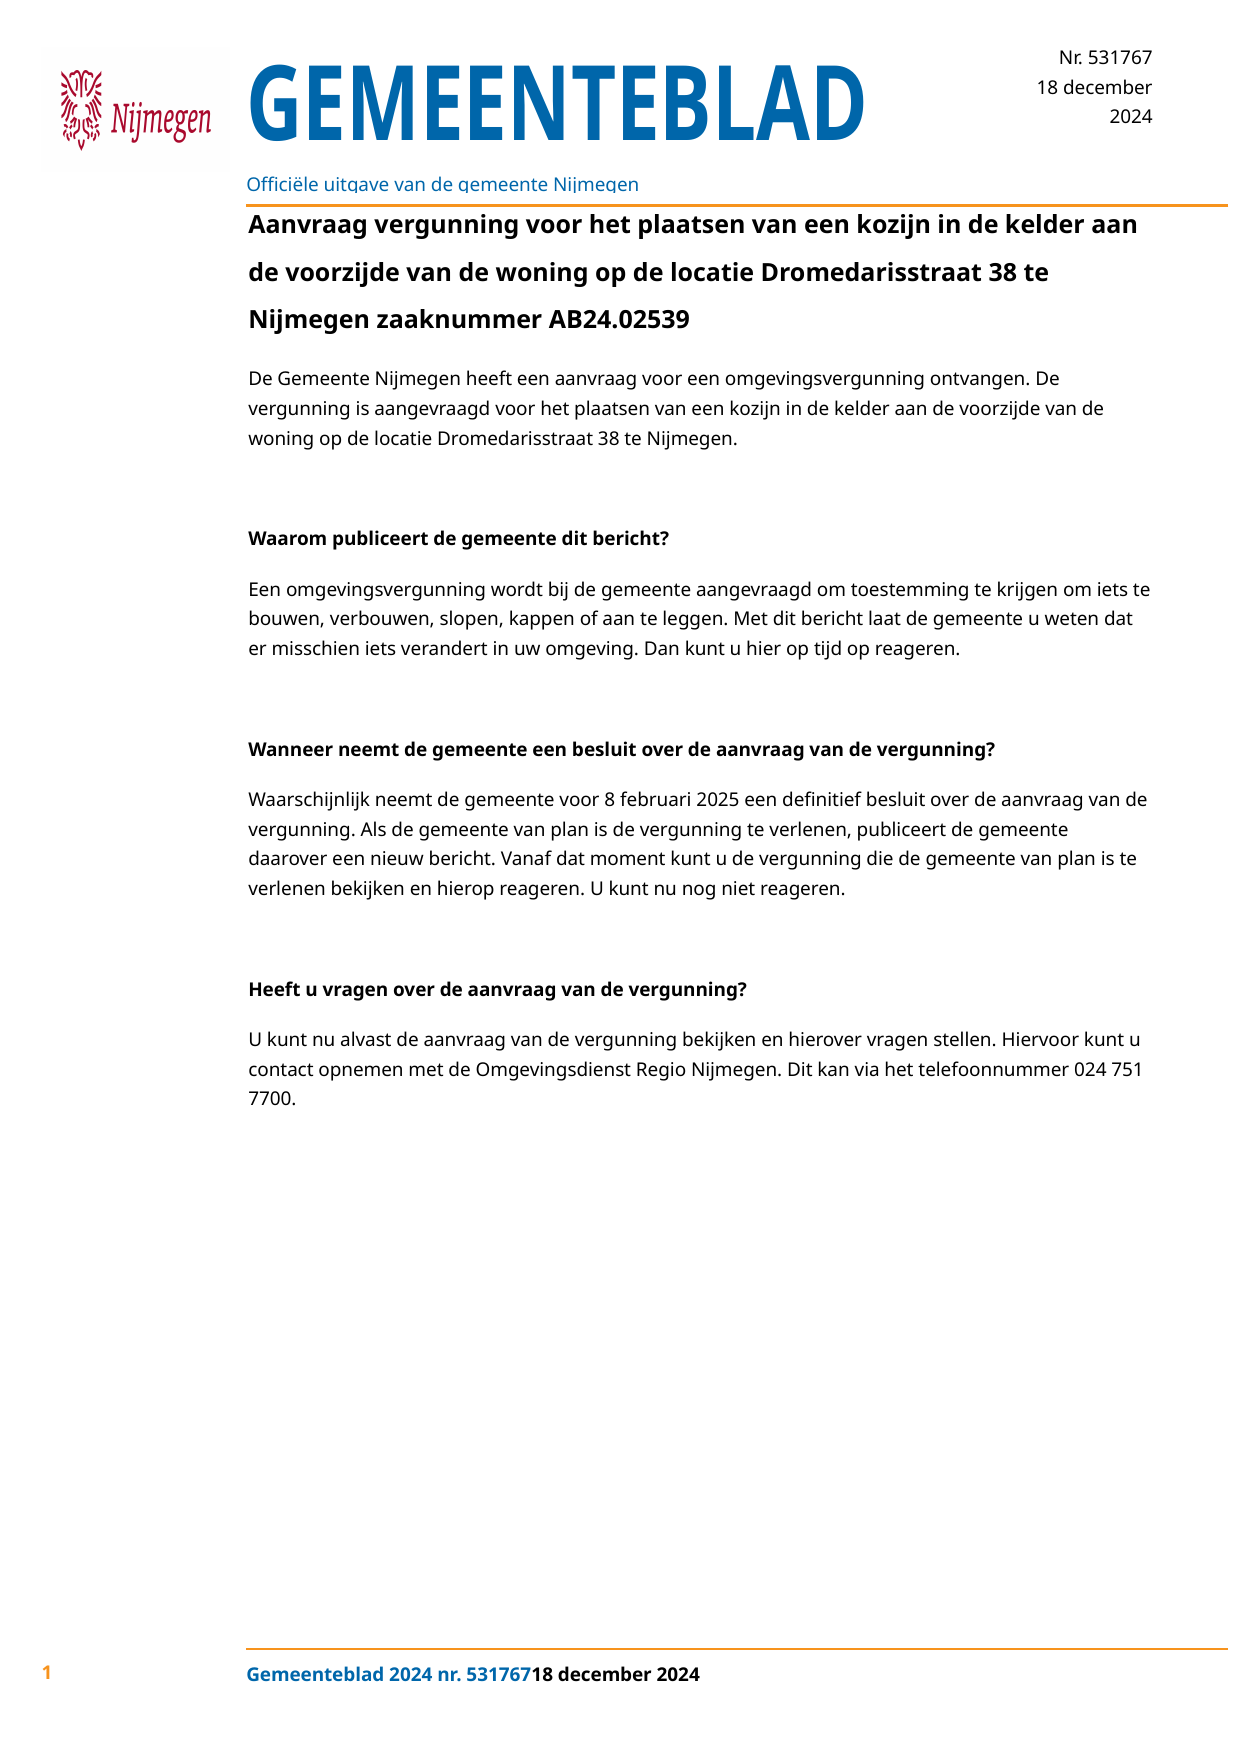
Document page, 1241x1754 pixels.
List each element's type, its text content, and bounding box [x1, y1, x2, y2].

text U kunt nu alvast de aanvraag van de vergunning bekijken en hierover vragen stellen. Hiervoor kunt u contact opnemen met de Omgevingsdienst Regio Nijmegen. Dit kan via het telefoonnummer 024 751 7700. [248, 1026, 1152, 1111]
text De Gemeente Nijmegen heeft een aanvraag voor een omgevingsvergunning ontvangen. De vergunning is aangevraagd voor het plaatsen van een kozijn in de kelder aan de voorzijde van de woning op de locatie Dromedarisstraat 38 te Nijmegen. [248, 366, 1152, 450]
picture [41, 47, 231, 172]
text Een omgevingsvergunning wordt bij de gemeente aangevraagd om toestemming te krijgen om iets te bouwen, verbouwen, slopen, kappen of aan te leggen. Met dit bericht laat de gemeente u weten dat er misschien iets verandert in uw omgeving. Dan kunt u hier op tijd op reageren. [248, 576, 1152, 661]
text Waarschijnlijk neemt de gemeente voor 8 februari 2025 een definitief besluit over de aanvraag van de vergunning. Als de gemeente van plan is de vergunning te verlenen, publiceert de gemeente daarover een nieuw bericht. Vanaf dat moment kunt u de vergunning die de gemeente van plan is te verlenen bekijken en hierop reageren. U kunt nu nog niet reageren. [248, 786, 1152, 901]
text Aanvraag vergunning voor het plaatsen van een kozijn in de kelder aan de voorzijde van de woning op de locatie Dromedarisstraat 38 te Nijmegen zaaknummer AB24.02539 [248, 207, 1152, 336]
text Waarom publiceert de gemeente dit bericht? [248, 526, 1152, 551]
text Wanneer neemt de gemeente een besluit over de aanvraag van de vergunning? [248, 736, 1152, 762]
text Heeft u vragen over de aanvraag van de vergunning? [248, 976, 1152, 1002]
